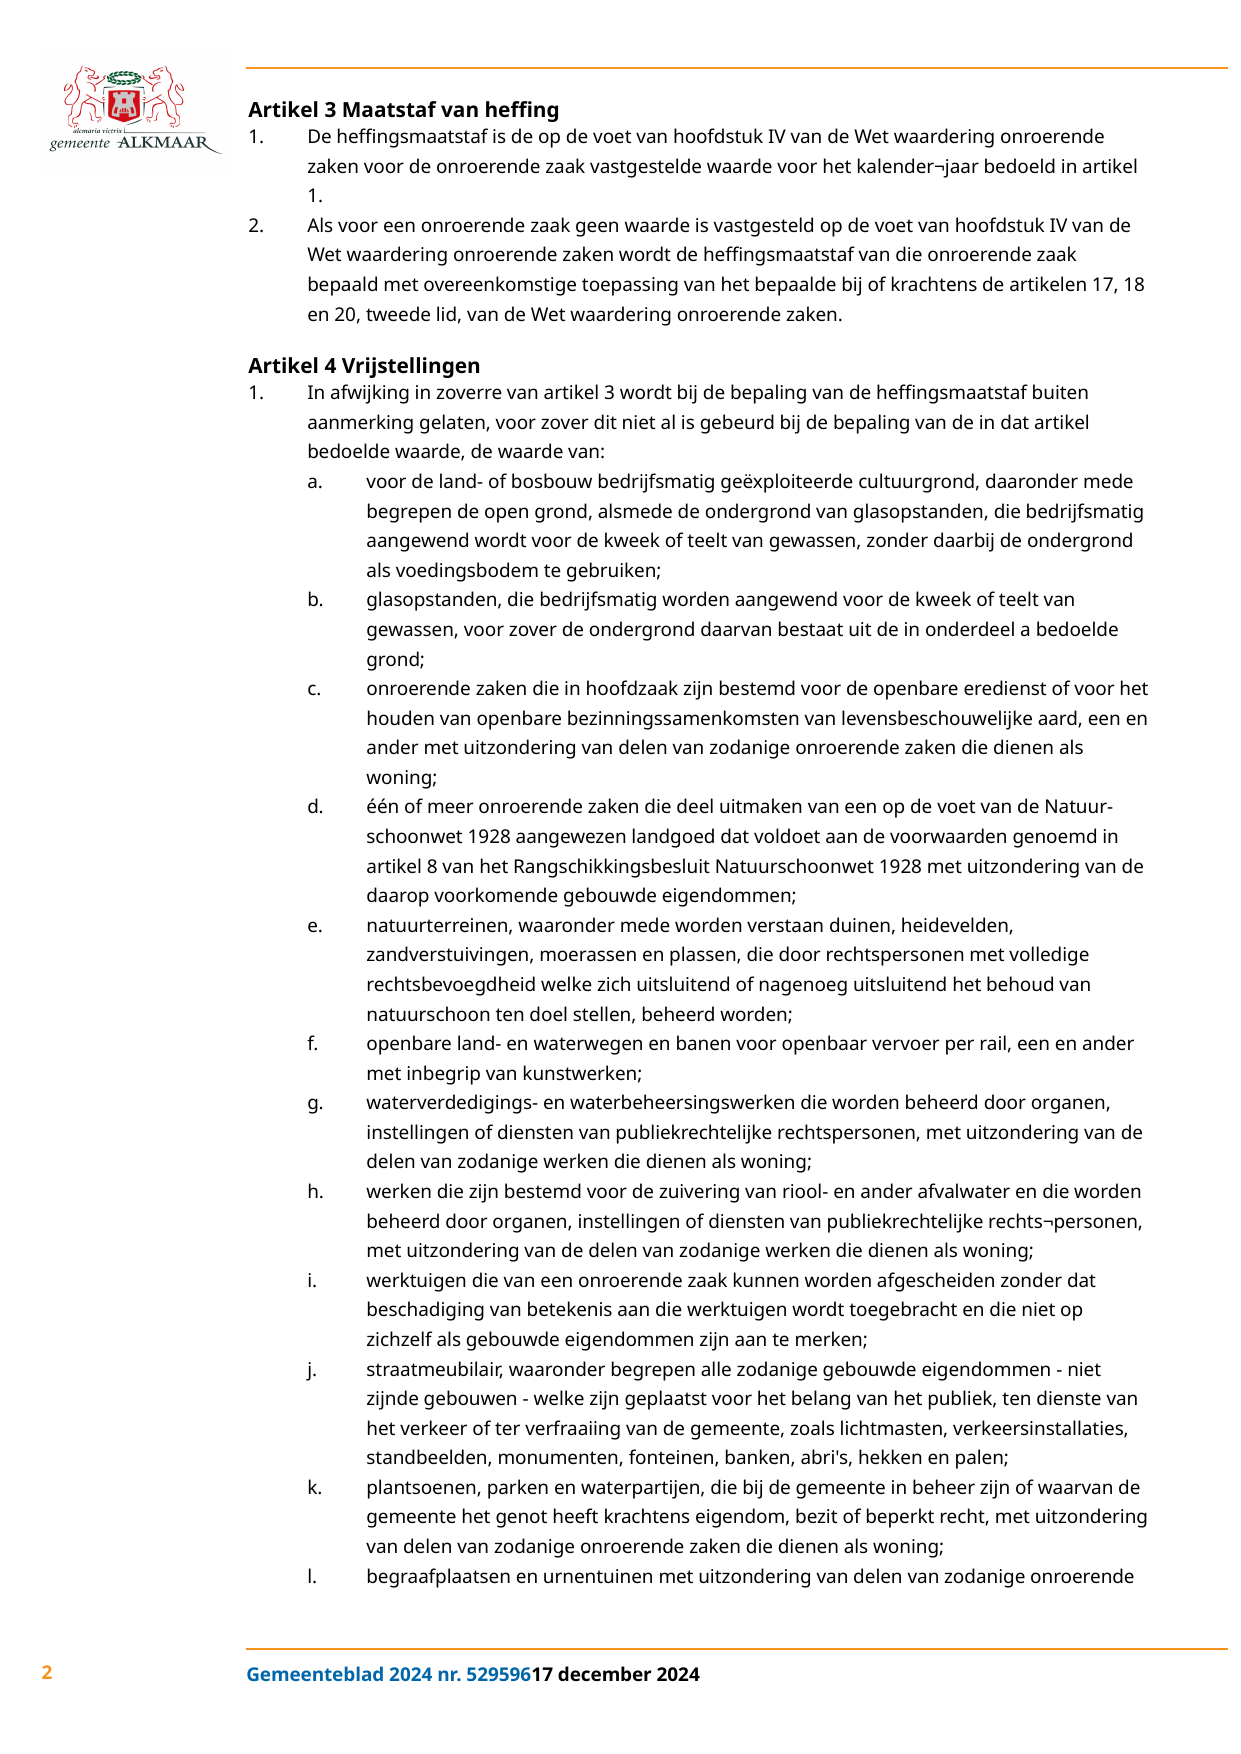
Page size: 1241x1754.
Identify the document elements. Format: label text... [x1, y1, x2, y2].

list waterverdedigings- en waterbeheersingswerken die worden beheerd door organen, instellingen of diensten van publiekrechtelijke rechtspersonen, met uitzondering van de delen van zodanige werken die dienen als woning; [307, 1089, 1152, 1174]
list begraafplaatsen en urnentuinen met uitzondering van delen van zodanige onroerende [307, 1563, 1152, 1589]
list plantsoenen, parken en waterpartijen, die bij de gemeente in beheer zijn of waarvan de gemeente het genot heeft krachtens eigendom, bezit of beperkt recht, met uitzondering van delen van zodanige onroerende zaken die dienen als woning; [307, 1474, 1152, 1559]
text Artikel 3 Maatstaf van heffing [248, 95, 1152, 123]
list In afwijking in zoverre van artikel 3 wordt bij de bepaling van de heffingsmaatstaf buiten aanmerking gelaten, voor zover dit niet al is gebeurd bij de bepaling van de in dat artikel bedoelde waarde, de waarde van: [248, 379, 1152, 464]
list onroerende zaken die in hoofdzaak zijn bestemd voor de openbare eredienst of voor het houden van openbare bezinningssamenkomsten van levensbeschouwelijke aard, een en ander met uitzondering van delen van zodanige onroerende zaken die dienen als woning; [307, 675, 1152, 790]
list glasopstanden, die bedrijfsmatig worden aangewend voor de kweek of teelt van gewassen, voor zover de ondergrond daarvan bestaat uit de in onderdeel a bedoelde grond; [307, 587, 1152, 672]
list Als voor een onroerende zaak geen waarde is vastgesteld op de voet van hoofdstuk IV van de Wet waardering onroerende zaken wordt de heffingsmaatstaf van die onroerende zaak bepaald met overeenkomstige toepassing van het bepaalde bij of krachtens de artikelen 17, 18 en 20, tweede lid, van de Wet waardering onroerende zaken. [248, 212, 1152, 326]
picture [41, 47, 231, 172]
list werken die zijn bestemd voor de zuivering van riool- en ander afvalwater en die worden beheerd door organen, instellingen of diensten van publiekrechtelijke rechts¬personen, met uitzondering van de delen van zodanige werken die dienen als woning; [307, 1178, 1152, 1263]
list één of meer onroerende zaken die deel uitmaken van een op de voet van de Natuur-schoonwet 1928 aangewezen landgoed dat voldoet aan de voorwaarden genoemd in artikel 8 van het Rangschikkingsbesluit Natuurschoonwet 1928 met uitzondering van de daarop voorkomende gebouwde eigendommen; [307, 794, 1152, 908]
list natuurterreinen, waaronder mede worden verstaan duinen, heidevelden, zandverstuivingen, moerassen en plassen, die door rechtspersonen met volledige rechtsbevoegdheid welke zich uitsluitend of nagenoeg uitsluitend het behoud van natuurschoon ten doel stellen, beheerd worden; [307, 912, 1152, 1027]
text Artikel 4 Vrijstellingen [248, 351, 1152, 379]
list straatmeubilair, waaronder begrepen alle zodanige gebouwde eigendommen - niet zijnde gebouwen - welke zijn geplaatst voor het belang van het publiek, ten dienste van het verkeer of ter verfraaiing van de gemeente, zoals lichtmasten, verkeersinstallaties, standbeelden, monumenten, fonteinen, banken, abri's, hekken en palen; [307, 1356, 1152, 1470]
list voor de land- of bosbouw bedrijfsmatig geëxploiteerde cultuurgrond, daaronder mede begrepen de open grond, alsmede de ondergrond van glasopstanden, die bedrijfsmatig aangewend wordt voor de kweek of teelt van gewassen, zonder daarbij de ondergrond als voedingsbodem te gebruiken; [307, 468, 1152, 583]
list openbare land- en waterwegen en banen voor openbaar vervoer per rail, een en ander met inbegrip van kunstwerken; [307, 1030, 1152, 1086]
list De heffingsmaatstaf is de op de voet van hoofdstuk IV van de Wet waardering onroerende zaken voor de onroerende zaak vastgestelde waarde voor het kalender¬jaar bedoeld in artikel 1. [248, 123, 1152, 208]
list werktuigen die van een onroerende zaak kunnen worden afgescheiden zonder dat beschadiging van betekenis aan die werktuigen wordt toegebracht en die niet op zichzelf als gebouwde eigendommen zijn aan te merken; [307, 1267, 1152, 1352]
